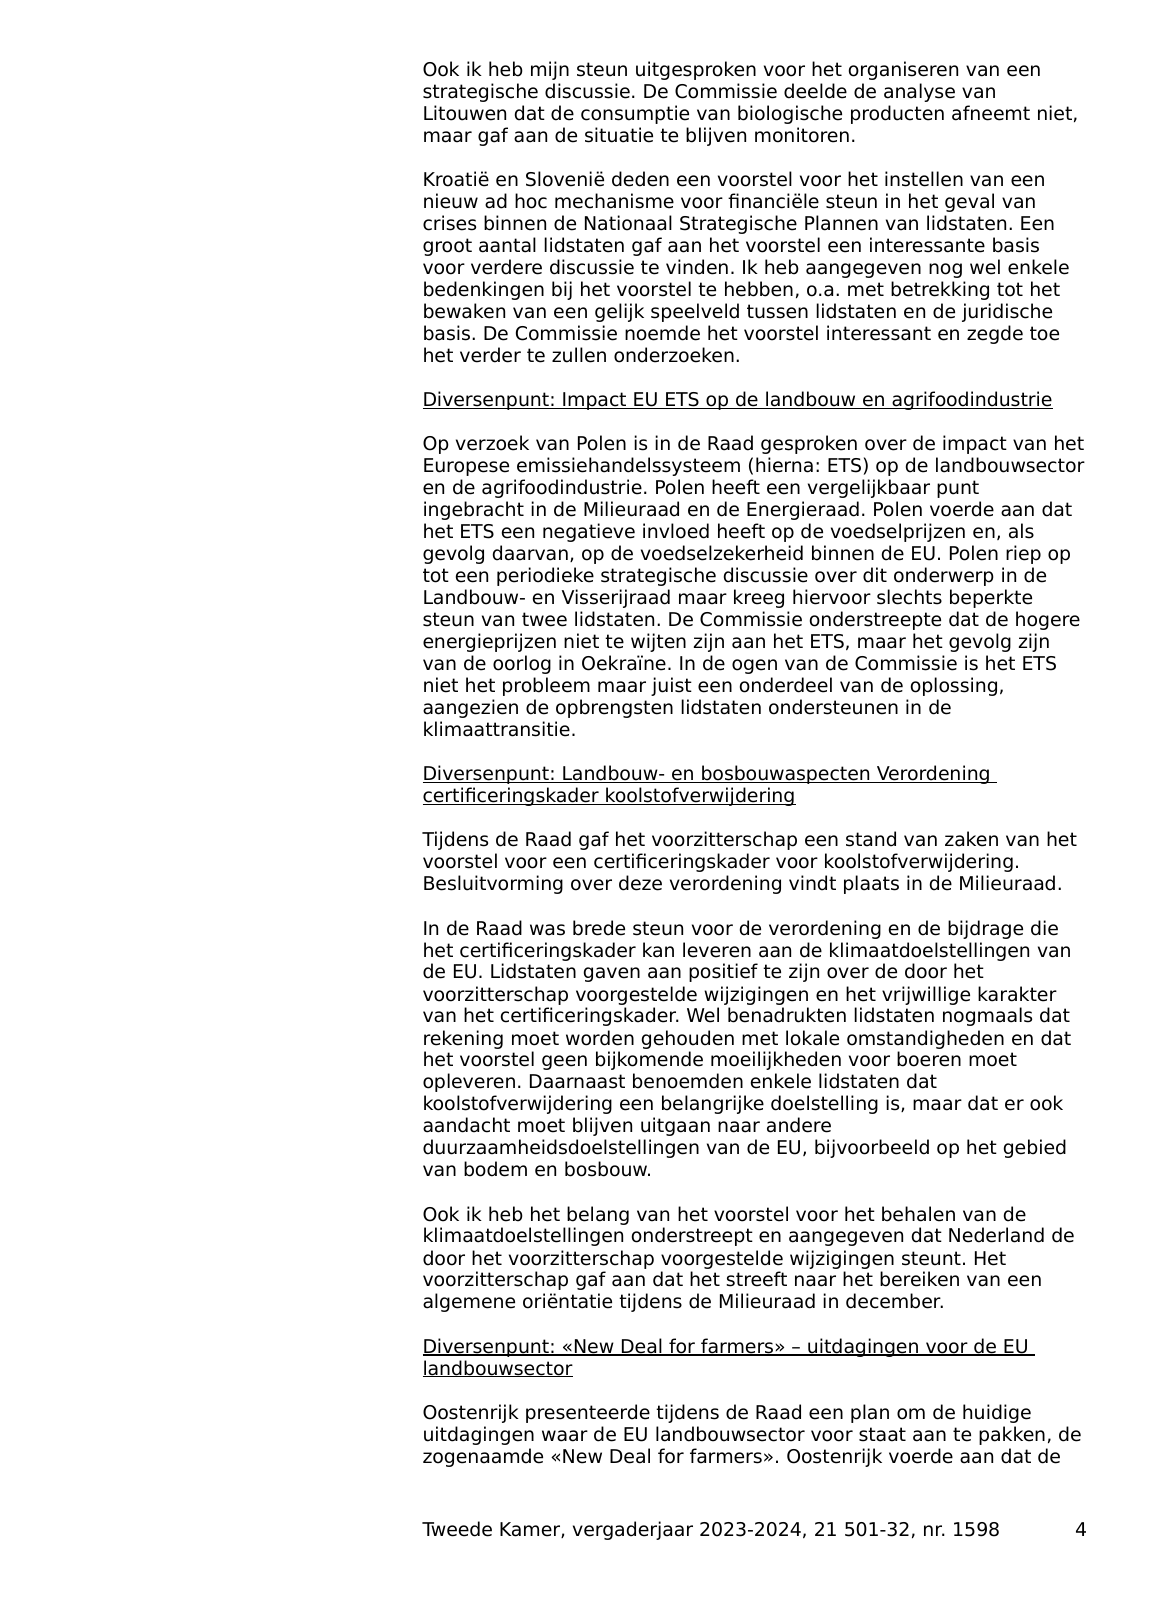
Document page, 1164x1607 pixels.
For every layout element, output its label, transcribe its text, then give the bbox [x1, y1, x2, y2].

text Op verzoek van Polen is in de Raad gesproken over de impact van het Europese emissiehandelssysteem (hierna: ETS) op de landbouwsector en de agrifoodindustrie. Polen heeft een vergelijkbaar punt ingebracht in de Milieuraad en de Energieraad. Polen voerde aan dat het ETS een negatieve invloed heeft op de voedselprijzen en, als gevolg daarvan, op de voedselzekerheid binnen de EU. Polen riep op tot een periodieke strategische discussie over dit onderwerp in de Landbouw- en Visserijraad maar kreeg hiervoor slechts beperkte steun van twee lidstaten. De Commissie onderstreepte dat de hogere energieprijzen niet te wijten zijn aan het ETS, maar het gevolg zijn van de oorlog in Oekraïne. In de ogen van de Commissie is het ETS niet het probleem maar juist een onderdeel van de oplossing, aangezien de opbrengsten lidstaten ondersteunen in de klimaattransitie. [422, 433, 1087, 741]
text In de Raad was brede steun voor de verordening en de bijdrage die het certificeringskader kan leveren aan de klimaatdoelstellingen van de EU. Lidstaten gaven aan positief te zijn over de door het voorzitterschap voorgestelde wijzigingen en het vrijwillige karakter van het certificeringskader. Wel benadrukten lidstaten nogmaals dat rekening moet worden gehouden met lokale omstandigheden en dat het voorstel geen bijkomende moeilijkheden voor boeren moet opleveren. Daarnaast benoemden enkele lidstaten dat koolstofverwijdering een belangrijke doelstelling is, maar dat er ook aandacht moet blijven uitgaan naar andere duurzaamheidsdoelstellingen van de EU, bijvoorbeeld op het gebied van bodem en bosbouw. [422, 917, 1087, 1181]
subtitle Diversenpunt: «New Deal for farmers» – uitdagingen voor de EU landbouwsector [422, 1336, 1087, 1379]
text Ook ik heb het belang van het voorstel voor het behalen van de klimaatdoelstellingen onderstreept en aangegeven dat Nederland de door het voorzitterschap voorgestelde wijzigingen steunt. Het voorzitterschap gaf aan dat het streeft naar het bereiken van een algemene oriëntatie tijdens de Milieuraad in december. [422, 1203, 1087, 1313]
text Ook ik heb mijn steun uitgesproken voor het organiseren van een strategische discussie. De Commissie deelde de analyse van Litouwen dat de consumptie van biologische producten afneemt niet, maar gaf aan de situatie te blijven monitoren. [422, 59, 1087, 147]
subtitle Diversenpunt: Landbouw- en bosbouwaspecten Verordening certificeringskader koolstofverwijdering [422, 763, 1087, 807]
subtitle Diversenpunt: Impact EU ETS op de landbouw en agrifoodindustrie [422, 389, 1087, 411]
text Oostenrijk presenteerde tijdens de Raad een plan om de huidige uitdagingen waar de EU landbouwsector voor staat aan te pakken, de zogenaamde «New Deal for farmers». Oostenrijk voerde aan dat de [422, 1402, 1087, 1468]
text Tijdens de Raad gaf het voorzitterschap een stand van zaken van het voorstel voor een certificeringskader voor koolstofverwijdering. Besluitvorming over deze verordening vindt plaats in de Milieuraad. [422, 829, 1087, 895]
text Kroatië en Slovenië deden een voorstel voor het instellen van een nieuw ad hoc mechanisme voor financiële steun in het geval van crises binnen de Nationaal Strategische Plannen van lidstaten. Een groot aantal lidstaten gaf aan het voorstel een interessante basis voor verdere discussie te vinden. Ik heb aangegeven nog wel enkele bedenkingen bij het voorstel te hebben, o.a. met betrekking tot het bewaken van een gelijk speelveld tussen lidstaten en de juridische basis. De Commissie noemde het voorstel interessant en zegde toe het verder te zullen onderzoeken. [422, 169, 1087, 367]
